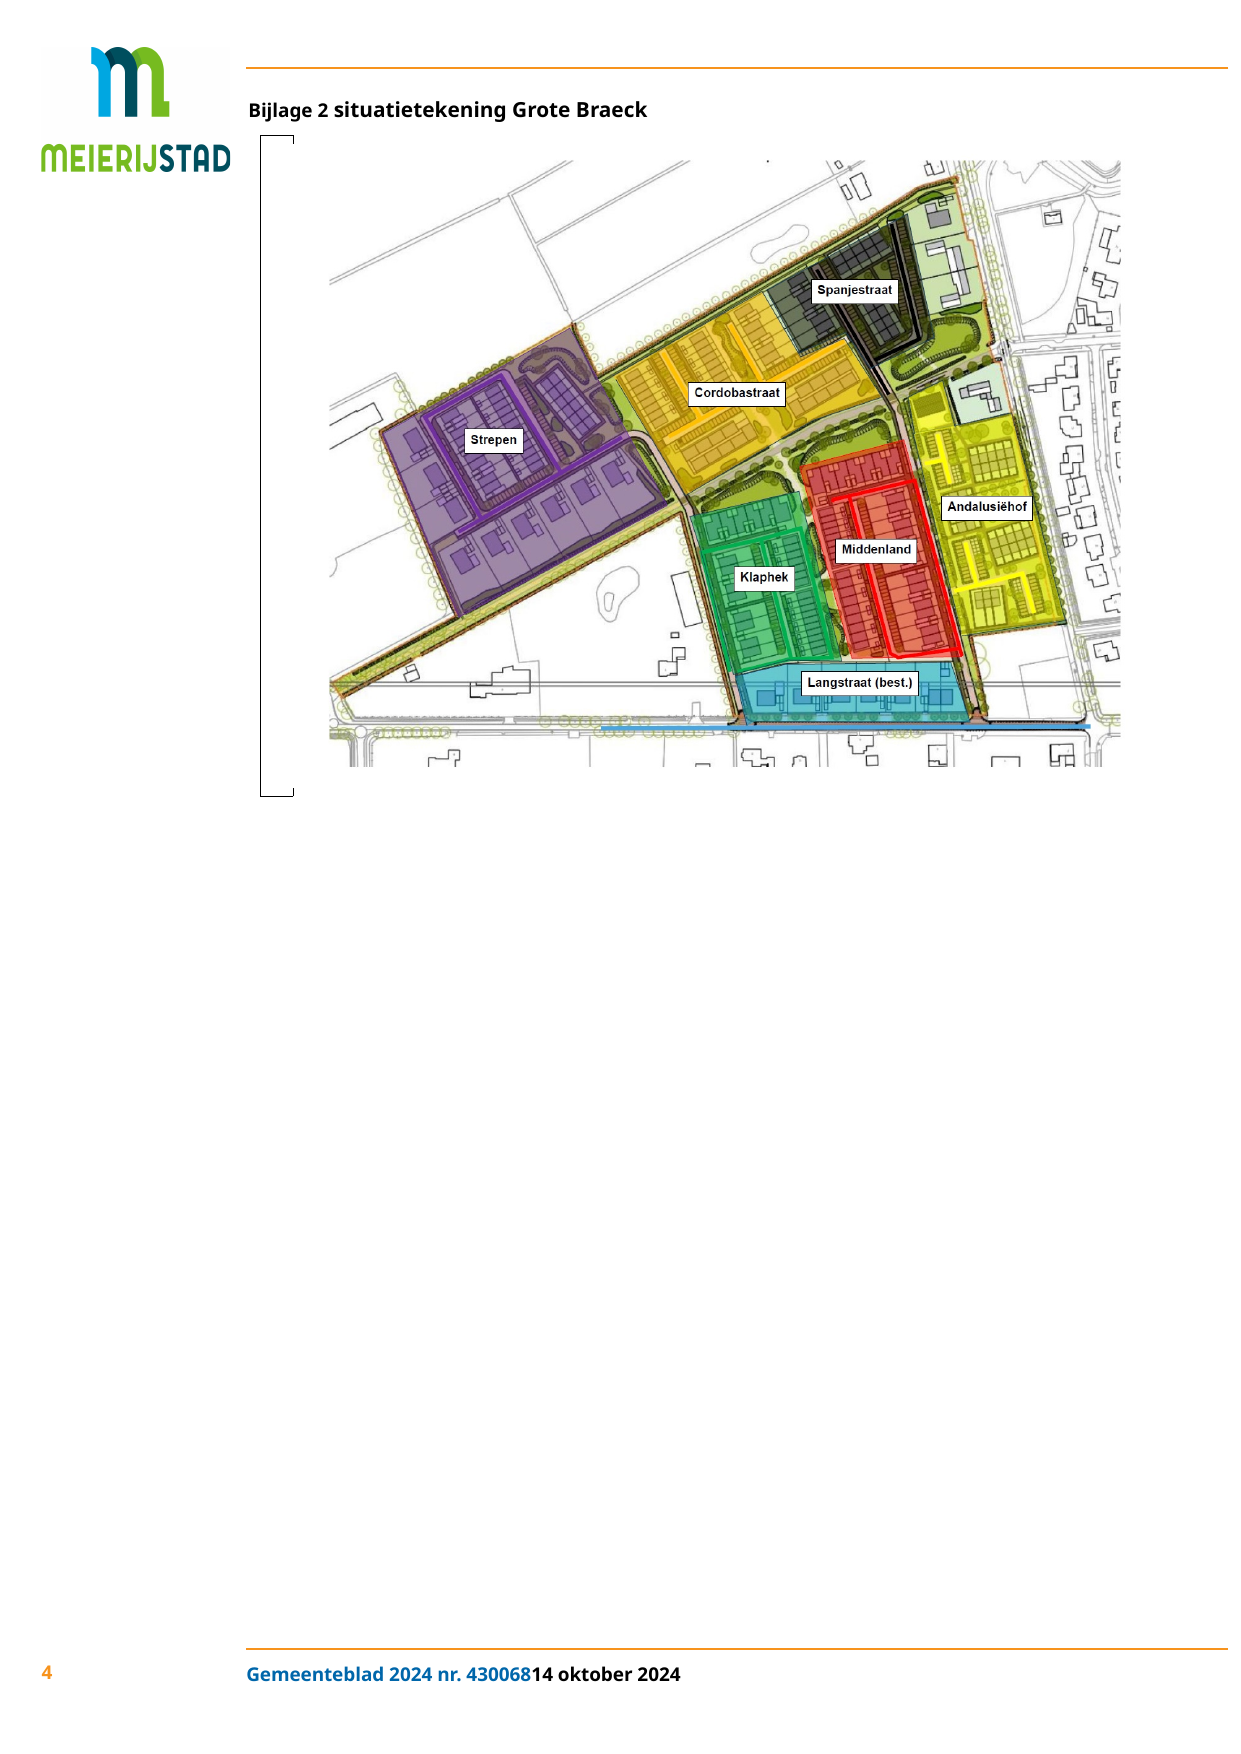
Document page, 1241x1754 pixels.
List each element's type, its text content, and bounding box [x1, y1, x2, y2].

text Bijlage 2 situatietekening Grote Braeck [248, 95, 1152, 123]
picture [41, 47, 231, 172]
picture [268, 144, 1155, 788]
